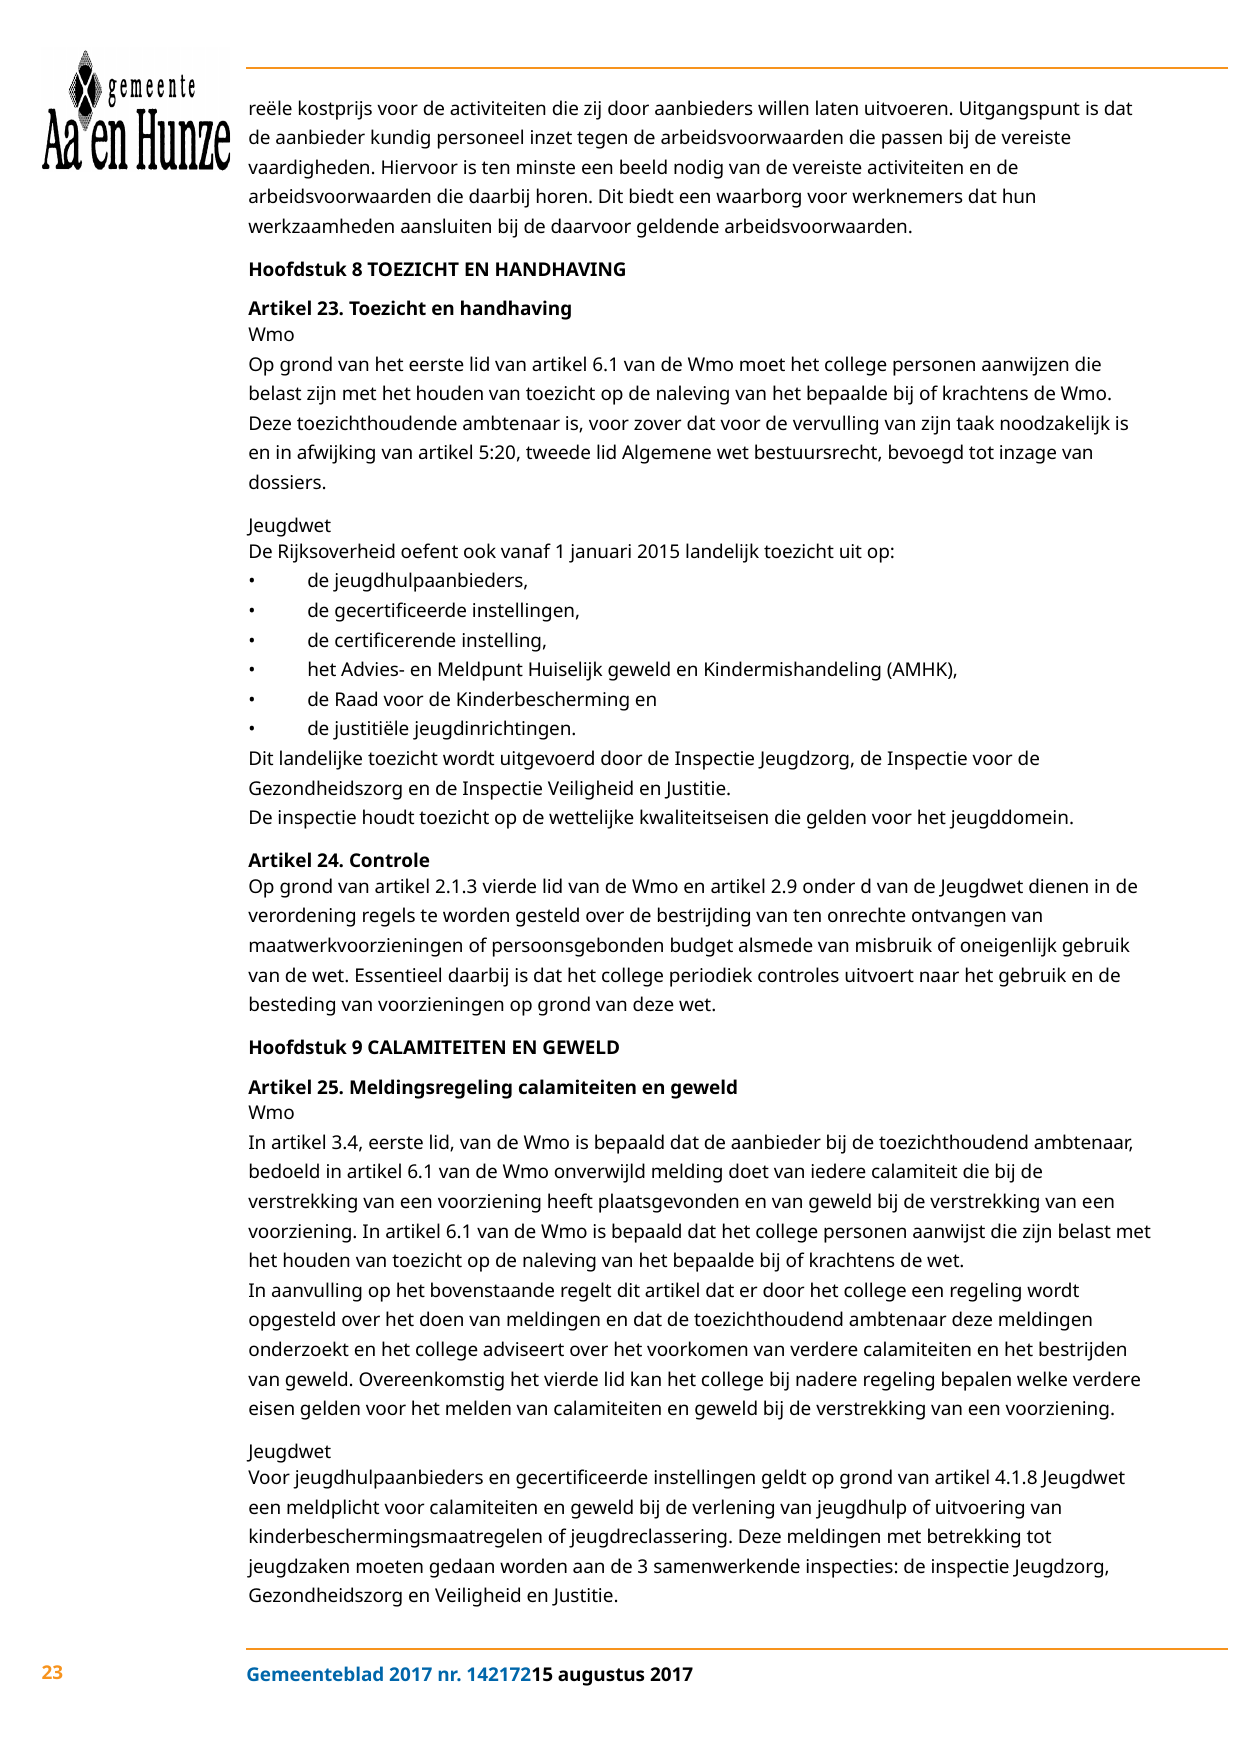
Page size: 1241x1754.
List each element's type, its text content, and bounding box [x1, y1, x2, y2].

picture [41, 47, 231, 172]
text Op grond van het eerste lid van artikel 6.1 van de Wmo moet het college personen aanwijzen die belast zijn met het houden van toezicht op de naleving van het bepaalde bij of krachtens de Wmo. Deze toezichthoudende ambtenaar is, voor zover dat voor de vervulling van zijn taak noodzakelijk is en in afwijking van artikel 5:20, tweede lid Algemene wet bestuursrecht, bevoegd tot inzage van dossiers. [248, 351, 1152, 495]
text In artikel 3.4, eerste lid, van de Wmo is bepaald dat de aanbieder bij de toezichthoudend ambtenaar, bedoeld in artikel 6.1 van de Wmo onverwijld melding doet van iedere calamiteit die bij de verstrekking van een voorziening heeft plaatsgevonden en van geweld bij de verstrekking van een voorziening. In artikel 6.1 van de Wmo is bepaald dat het college personen aanwijst die zijn belast met het houden van toezicht op de naleving van het bepaalde bij of krachtens de wet. [248, 1129, 1152, 1273]
text Voor jeugdhulpaanbieders en gecertificeerde instellingen geldt op grond van artikel 4.1.8 Jeugdwet een meldplicht voor calamiteiten en geweld bij de verlening van jeugdhulp of uitvoering van kinderbeschermingsmaatregelen of jeugdreclassering. Deze meldingen met betrekking tot jeugdzaken moeten gedaan worden aan de 3 samenwerkende inspecties: de inspectie Jeugdzorg, Gezondheidszorg en Veiligheid en Justitie. [248, 1464, 1152, 1608]
text Jeugdwet [248, 512, 1152, 538]
text Wmo [248, 1099, 1152, 1125]
text Artikel 23. Toezicht en handhaving [248, 296, 1152, 321]
list het Advies- en Meldpunt Huiselijk geweld en Kindermishandeling (AMHK), [248, 656, 1152, 682]
text Artikel 25. Meldingsregeling calamiteiten en geweld [248, 1074, 1152, 1099]
list de jeugdhulpaanbieders, [248, 568, 1152, 593]
text Artikel 24. Controle [248, 847, 1152, 873]
list de justitiële jeugdinrichtingen. [248, 716, 1152, 741]
list de gecertificeerde instellingen, [248, 597, 1152, 623]
text De inspectie houdt toezicht op de wettelijke kwaliteitseisen die gelden voor het jeugddomein. [248, 804, 1152, 830]
text Hoofdstuk 9 CALAMITEITEN EN GEWELD [248, 1034, 1152, 1060]
list de Raad voor de Kinderbescherming en [248, 686, 1152, 712]
text reële kostprijs voor de activiteiten die zij door aanbieders willen laten uitvoeren. Uitgangspunt is dat de aanbieder kundig personeel inzet tegen de arbeidsvoorwaarden die passen bij de vereiste vaardigheden. Hiervoor is ten minste een beeld nodig van de vereiste activiteiten en de arbeidsvoorwaarden die daarbij horen. Dit biedt een waarborg voor werknemers dat hun werkzaamheden aansluiten bij de daarvoor geldende arbeidsvoorwaarden. [248, 95, 1152, 239]
text In aanvulling op het bovenstaande regelt dit artikel dat er door het college een regeling wordt opgesteld over het doen van meldingen en dat de toezichthoudend ambtenaar deze meldingen onderzoekt en het college adviseert over het voorkomen van verdere calamiteiten en het bestrijden van geweld. Overeenkomstig het vierde lid kan het college bij nadere regeling bepalen welke verdere eisen gelden voor het melden van calamiteiten en geweld bij de verstrekking van een voorziening. [248, 1277, 1152, 1421]
list de certificerende instelling, [248, 627, 1152, 652]
text Dit landelijke toezicht wordt uitgevoerd door de Inspectie Jeugdzorg, de Inspectie voor de Gezondheidszorg en de Inspectie Veiligheid en Justitie. [248, 745, 1152, 800]
text Jeugdwet [248, 1438, 1152, 1464]
text Wmo [248, 321, 1152, 347]
text De Rijksoverheid oefent ook vanaf 1 januari 2015 landelijk toezicht uit op: [248, 538, 1152, 564]
text Hoofdstuk 8 TOEZICHT EN HANDHAVING [248, 256, 1152, 282]
text Op grond van artikel 2.1.3 vierde lid van de Wmo en artikel 2.9 onder d van de Jeugdwet dienen in de verordening regels te worden gesteld over de bestrijding van ten onrechte ontvangen van maatwerkvoorzieningen of persoonsgebonden budget alsmede van misbruik of oneigenlijk gebruik van de wet. Essentieel daarbij is dat het college periodiek controles uitvoert naar het gebruik en de besteding van voorzieningen op grond van deze wet. [248, 873, 1152, 1017]
